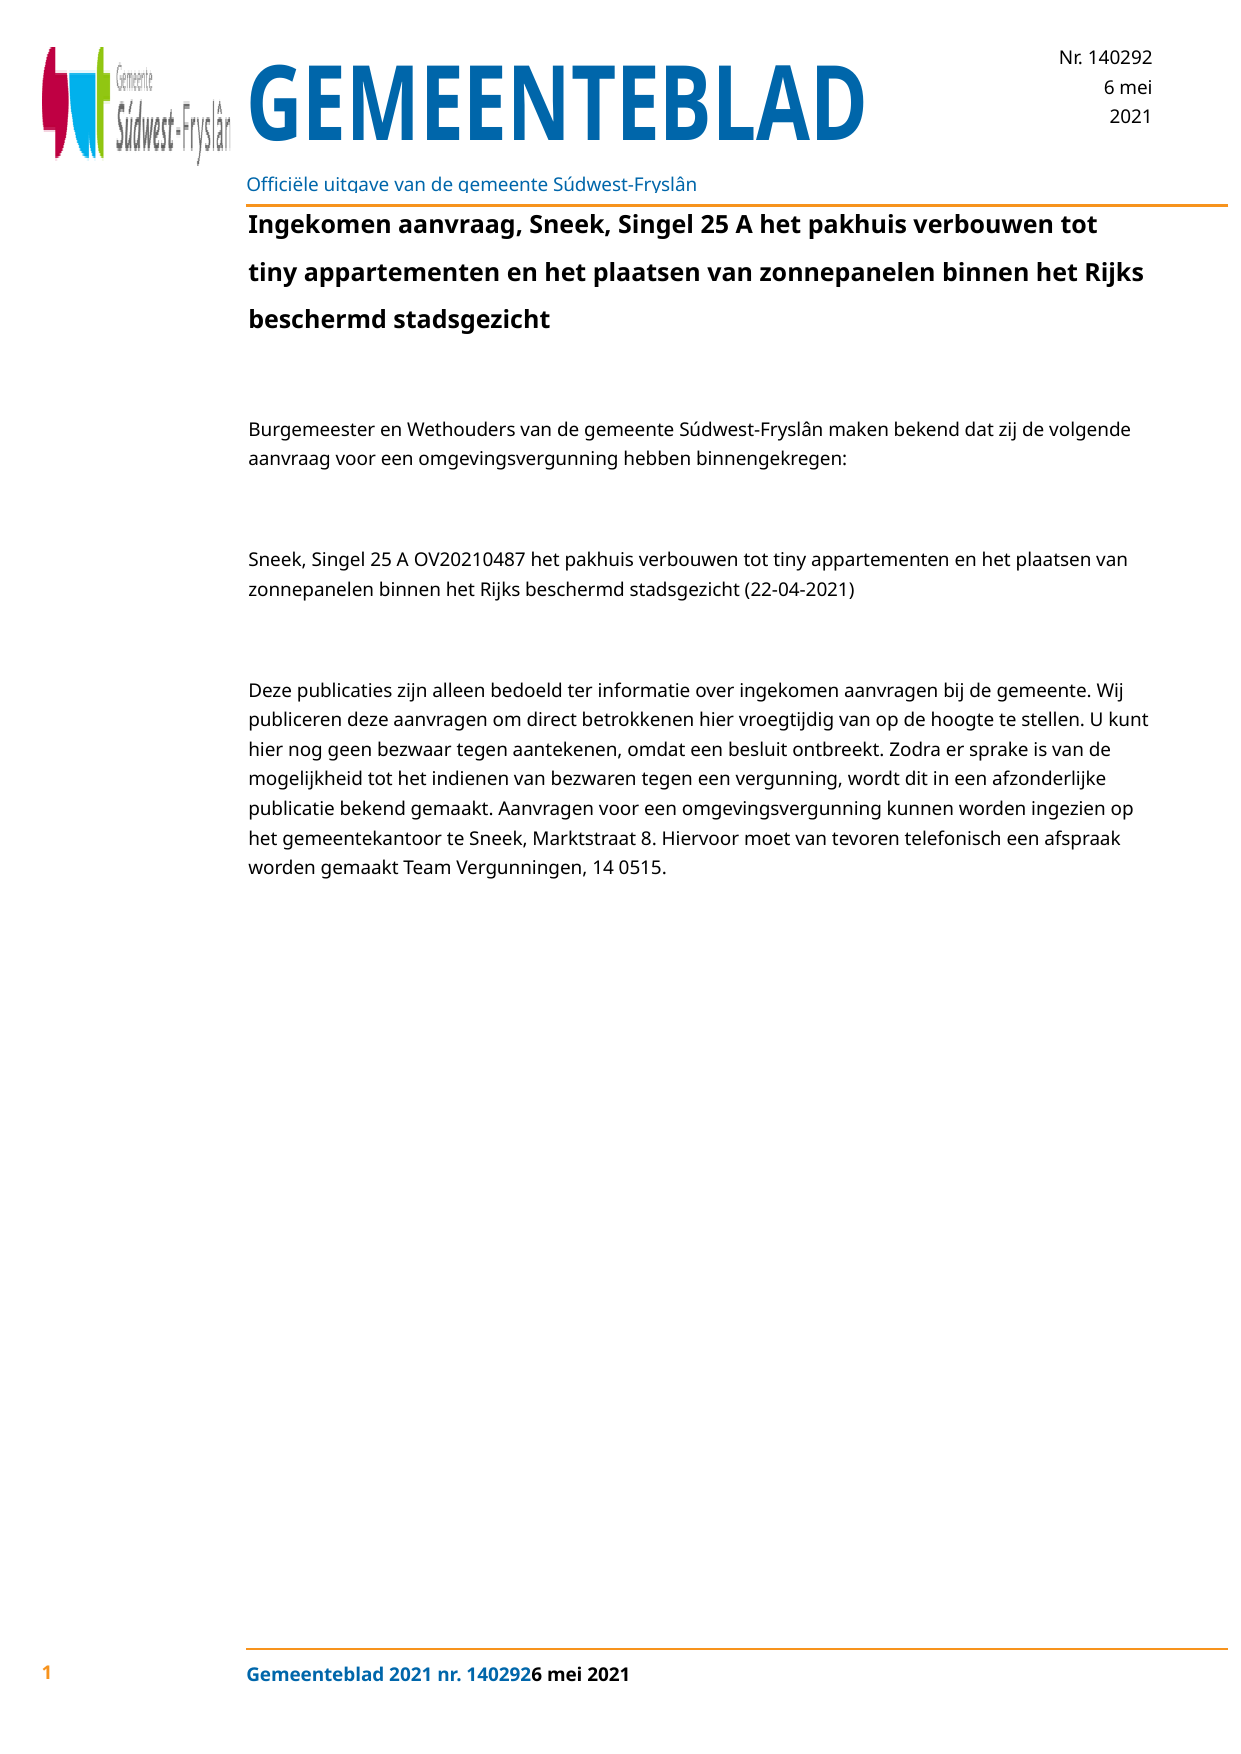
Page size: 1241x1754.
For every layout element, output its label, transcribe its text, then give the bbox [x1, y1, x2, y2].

text Ingekomen aanvraag, Sneek, Singel 25 A het pakhuis verbouwen tot tiny appartementen en het plaatsen van zonnepanelen binnen het Rijks beschermd stadsgezicht [248, 207, 1152, 336]
text Burgemeester en Wethouders van de gemeente Súdwest-Fryslân maken bekend dat zij de volgende aanvraag voor een omgevingsvergunning hebben binnengekregen: [248, 416, 1152, 471]
picture [41, 47, 231, 172]
text Deze publicaties zijn alleen bedoeld ter informatie over ingekomen aanvragen bij de gemeente. Wij publiceren deze aanvragen om direct betrokkenen hier vroegtijdig van op de hoogte te stellen. U kunt hier nog geen bezwaar tegen aantekenen, omdat een besluit ontbreekt. Zodra er sprake is van de mogelijkheid tot het indienen van bezwaren tegen een vergunning, wordt dit in een afzonderlijke publicatie bekend gemaakt. Aanvragen voor een omgevingsvergunning kunnen worden ingezien op het gemeentekantoor te Sneek, Marktstraat 8. Hiervoor moet van tevoren telefonisch een afspraak worden gemaakt Team Vergunningen, 14 0515. [248, 677, 1152, 880]
text Sneek, Singel 25 A OV20210487 het pakhuis verbouwen tot tiny appartementen en het plaatsen van zonnepanelen binnen het Rijks beschermd stadsgezicht (22-04-2021) [248, 546, 1152, 602]
